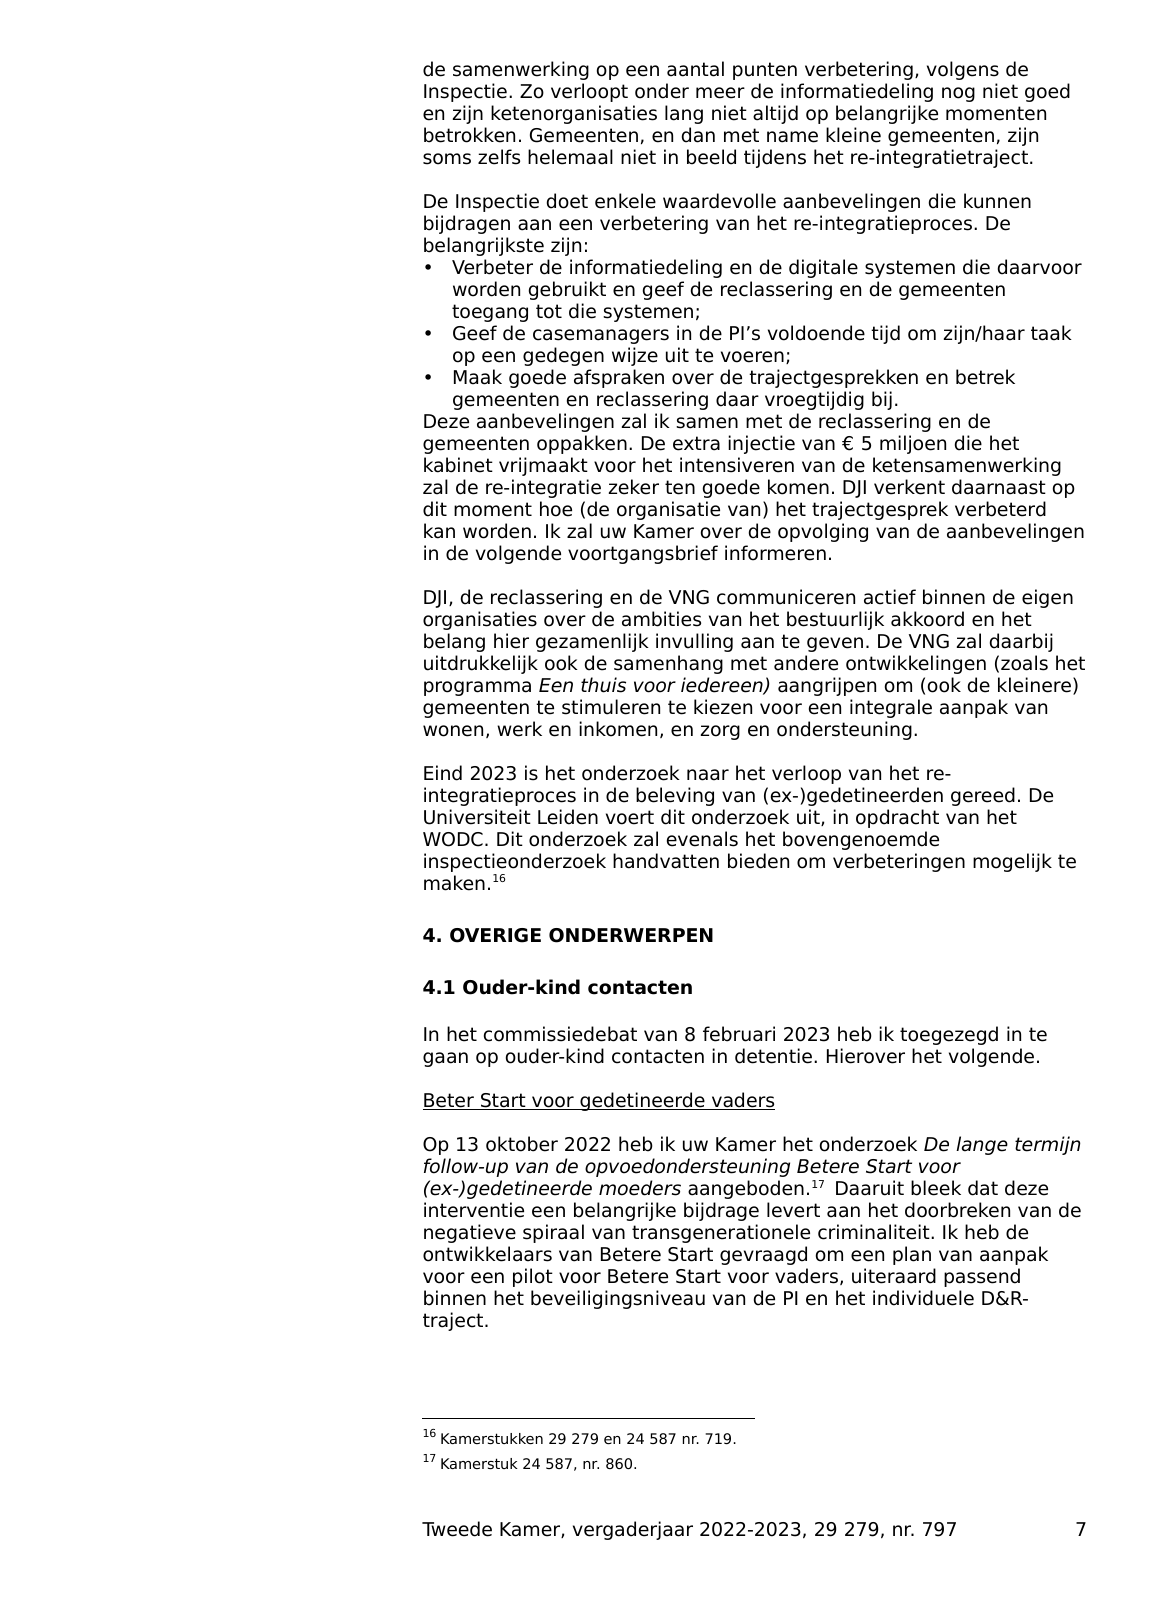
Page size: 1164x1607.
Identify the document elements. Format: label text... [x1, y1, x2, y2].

text de samenwerking op een aantal punten verbetering, volgens de Inspectie. Zo verloopt onder meer de informatiedeling nog niet goed en zijn ketenorganisaties lang niet altijd op belangrijke momenten betrokken. Gemeenten, en dan met name kleine gemeenten, zijn soms zelfs helemaal niet in beeld tijdens het re-integratietraject. [422, 59, 1087, 169]
text Op 13 oktober 2022 heb ik uw Kamer het onderzoek De lange termijn follow-up van de opvoedondersteuning Betere Start voor (ex-)gedetineerde moeders aangeboden. Daaruit bleek dat deze interventie een belangrijke bijdrage levert aan het doorbreken van de negatieve spiraal van transgenerationele criminaliteit. Ik heb de ontwikkelaars van Betere Start gevraagd om een plan van aanpak voor een pilot voor Betere Start voor vaders, uiteraard passend binnen het beveiligingsniveau van de PI en het individuele D&R-traject. [422, 1134, 1087, 1332]
text De Inspectie doet enkele waardevolle aanbevelingen die kunnen bijdragen aan een verbetering van het re-integratieproces. De belangrijkste zijn: [422, 191, 1087, 257]
text • Verbeter de informatiedeling en de digitale systemen die daarvoor worden gebruikt en geef de reclassering en de gemeenten toegang tot die systemen; [422, 257, 1087, 323]
subtitle Beter Start voor gedetineerde vaders [422, 1090, 1087, 1112]
subtitle 4. OVERIGE ONDERWERPEN [422, 925, 1087, 947]
text Kamerstuk 24 587, nr. 860. [422, 1452, 1087, 1474]
subtitle 4.1 Ouder-kind contacten [422, 977, 1087, 999]
text Deze aanbevelingen zal ik samen met de reclassering en de gemeenten oppakken. De extra injectie van € 5 miljoen die het kabinet vrijmaakt voor het intensiveren van de ketensamenwerking zal de re-integratie zeker ten goede komen. DJI verkent daarnaast op dit moment hoe (de organisatie van) het trajectgesprek verbeterd kan worden. Ik zal uw Kamer over de opvolging van de aanbevelingen in de volgende voortgangsbrief informeren. [422, 411, 1087, 565]
text Eind 2023 is het onderzoek naar het verloop van het re-integratieproces in de beleving van (ex-)gedetineerden gereed. De Universiteit Leiden voert dit onderzoek uit, in opdracht van het WODC. Dit onderzoek zal evenals het bovengenoemde inspectieonderzoek handvatten bieden om verbeteringen mogelijk te maken. [422, 763, 1087, 895]
text Kamerstukken 29 279 en 24 587 nr. 719. [422, 1427, 1087, 1449]
text DJI, de reclassering en de VNG communiceren actief binnen de eigen organisaties over de ambities van het bestuurlijk akkoord en het belang hier gezamenlijk invulling aan te geven. De VNG zal daarbij uitdrukkelijk ook de samenhang met andere ontwikkelingen (zoals het programma Een thuis voor iedereen) aangrijpen om (ook de kleinere) gemeenten te stimuleren te kiezen voor een integrale aanpak van wonen, werk en inkomen, en zorg en ondersteuning. [422, 587, 1087, 741]
text In het commissiedebat van 8 februari 2023 heb ik toegezegd in te gaan op ouder-kind contacten in detentie. Hierover het volgende. [422, 1024, 1087, 1068]
text • Geef de casemanagers in de PI’s voldoende tijd om zijn/haar taak op een gedegen wijze uit te voeren; [422, 323, 1087, 367]
text • Maak goede afspraken over de trajectgesprekken en betrek gemeenten en reclassering daar vroegtijdig bij. [422, 367, 1087, 411]
